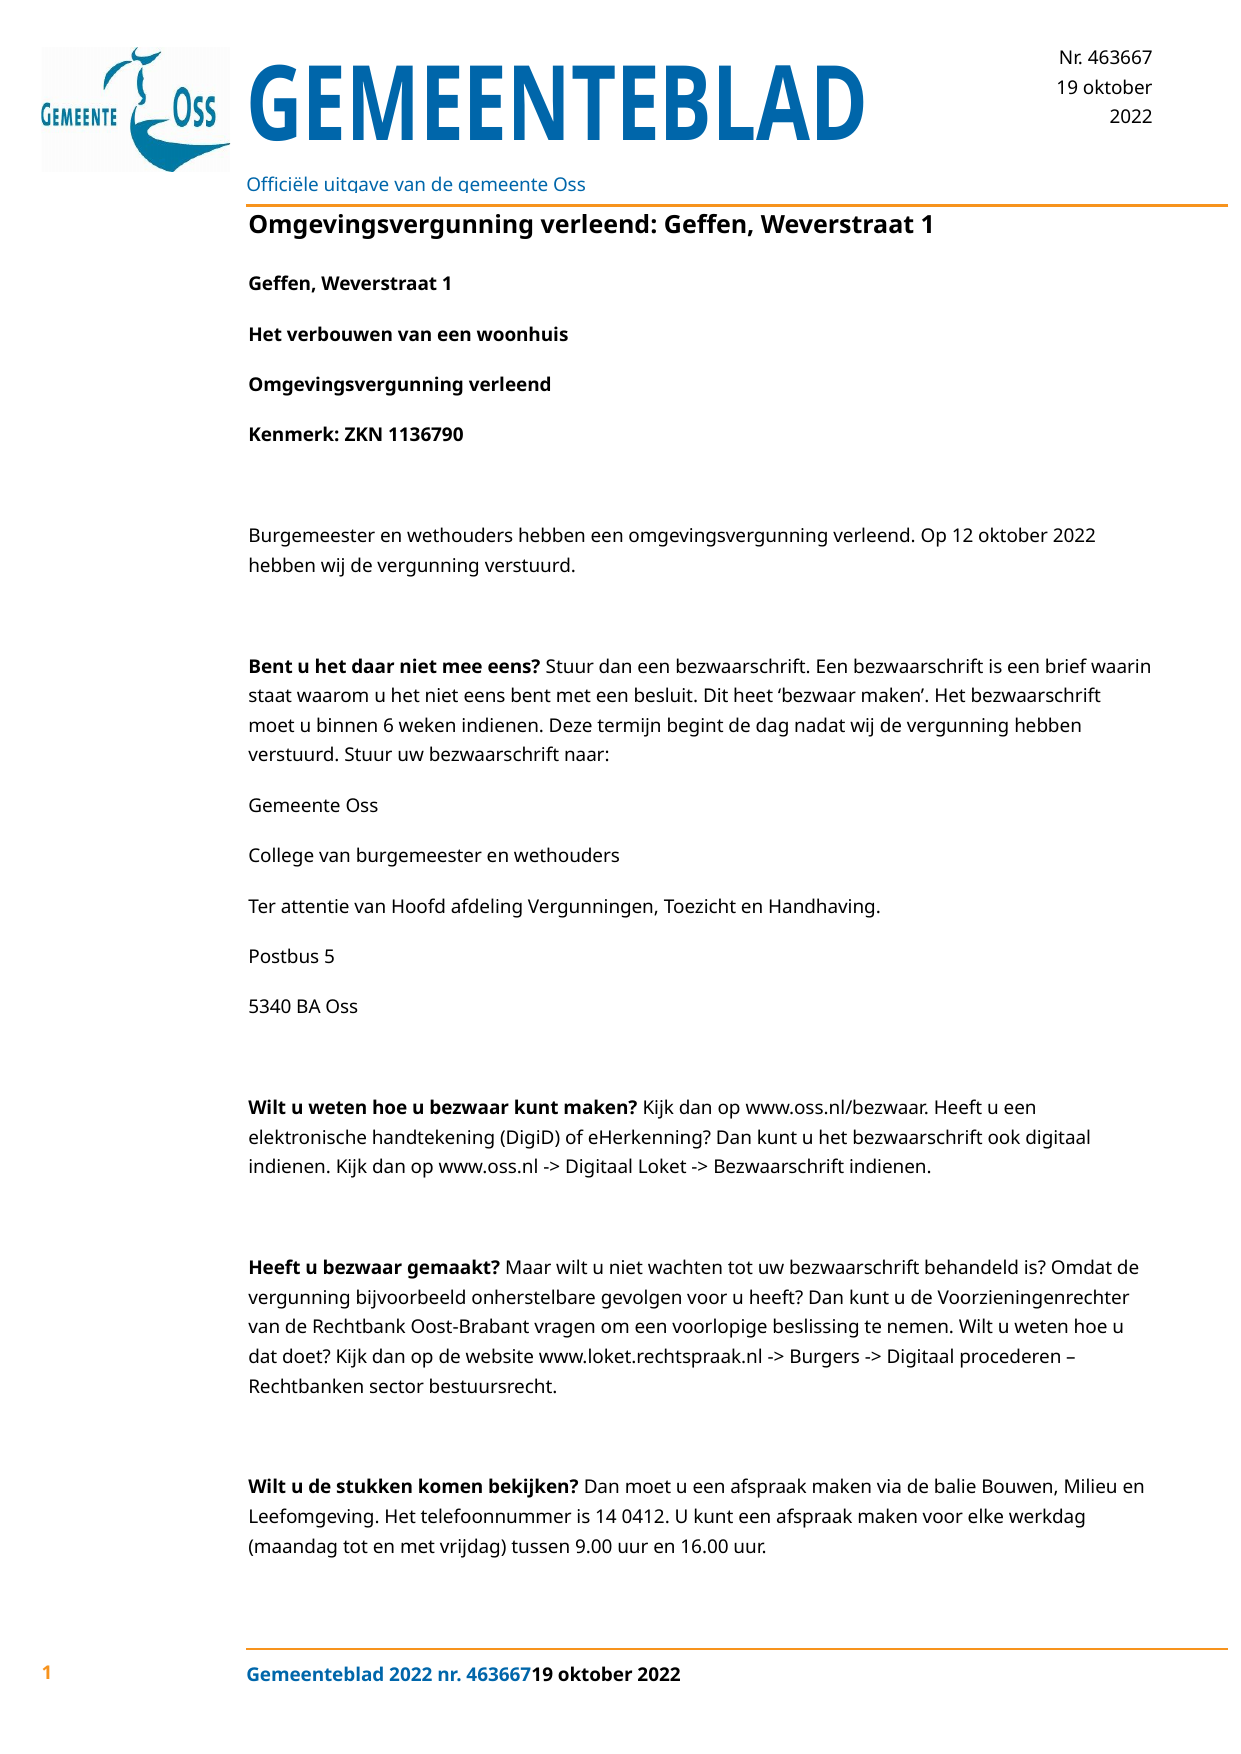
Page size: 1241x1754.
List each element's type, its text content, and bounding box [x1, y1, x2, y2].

text Het verbouwen van een woonhuis [248, 321, 1152, 346]
text Gemeente Oss [248, 792, 1152, 818]
text Wilt u weten hoe u bezwaar kunt maken? Kijk dan op www.oss.nl/bezwaar. Heeft u een elektronische handtekening (DigiD) of eHerkenning? Dan kunt u het bezwaarschrift ook digitaal indienen. Kijk dan op www.oss.nl -> Digitaal Loket -> Bezwaarschrift indienen. [248, 1094, 1152, 1179]
text 5340 BA Oss [248, 994, 1152, 1019]
text Wilt u de stukken komen bekijken? Dan moet u een afspraak maken via de balie Bouwen, Milieu en Leefomgeving. Het telefoonnummer is 14 0412. U kunt een afspraak maken voor elke werkdag (maandag tot en met vrijdag) tussen 9.00 uur en 16.00 uur. [248, 1474, 1152, 1558]
text Omgevingsvergunning verleend: Geffen, Weverstraat 1 [248, 207, 1152, 241]
text Geffen, Weverstraat 1 [248, 270, 1152, 296]
picture [41, 47, 231, 172]
text Postbus 5 [248, 943, 1152, 969]
text Ter attentie van Hoofd afdeling Vergunningen, Toezicht en Handhaving. [248, 893, 1152, 918]
text Omgevingsvergunning verleend [248, 371, 1152, 397]
text Bent u het daar niet mee eens? Stuur dan een bezwaarschrift. Een bezwaarschrift is een brief waarin staat waarom u het niet eens bent met een besluit. Dit heet ‘bezwaar maken’. Het bezwaarschrift moet u binnen 6 weken indienen. Deze termijn begint de dag nadat wij de vergunning hebben verstuurd. Stuur uw bezwaarschrift naar: [248, 653, 1152, 767]
text Kenmerk: ZKN 1136790 [248, 422, 1152, 447]
text Burgemeester en wethouders hebben een omgevingsvergunning verleend. Op 12 oktober 2022 hebben wij de vergunning verstuurd. [248, 522, 1152, 578]
text College van burgemeester en wethouders [248, 842, 1152, 868]
text Heeft u bezwaar gemaakt? Maar wilt u niet wachten tot uw bezwaarschrift behandeld is? Omdat de vergunning bijvoorbeeld onherstelbare gevolgen voor u heeft? Dan kunt u de Voorzieningenrechter van de Rechtbank Oost-Brabant vragen om een voorlopige beslissing te nemen. Wilt u weten hoe u dat doet? Kijk dan op de website www.loket.rechtspraak.nl -> Burgers -> Digitaal procederen – Rechtbanken sector bestuursrecht. [248, 1254, 1152, 1398]
